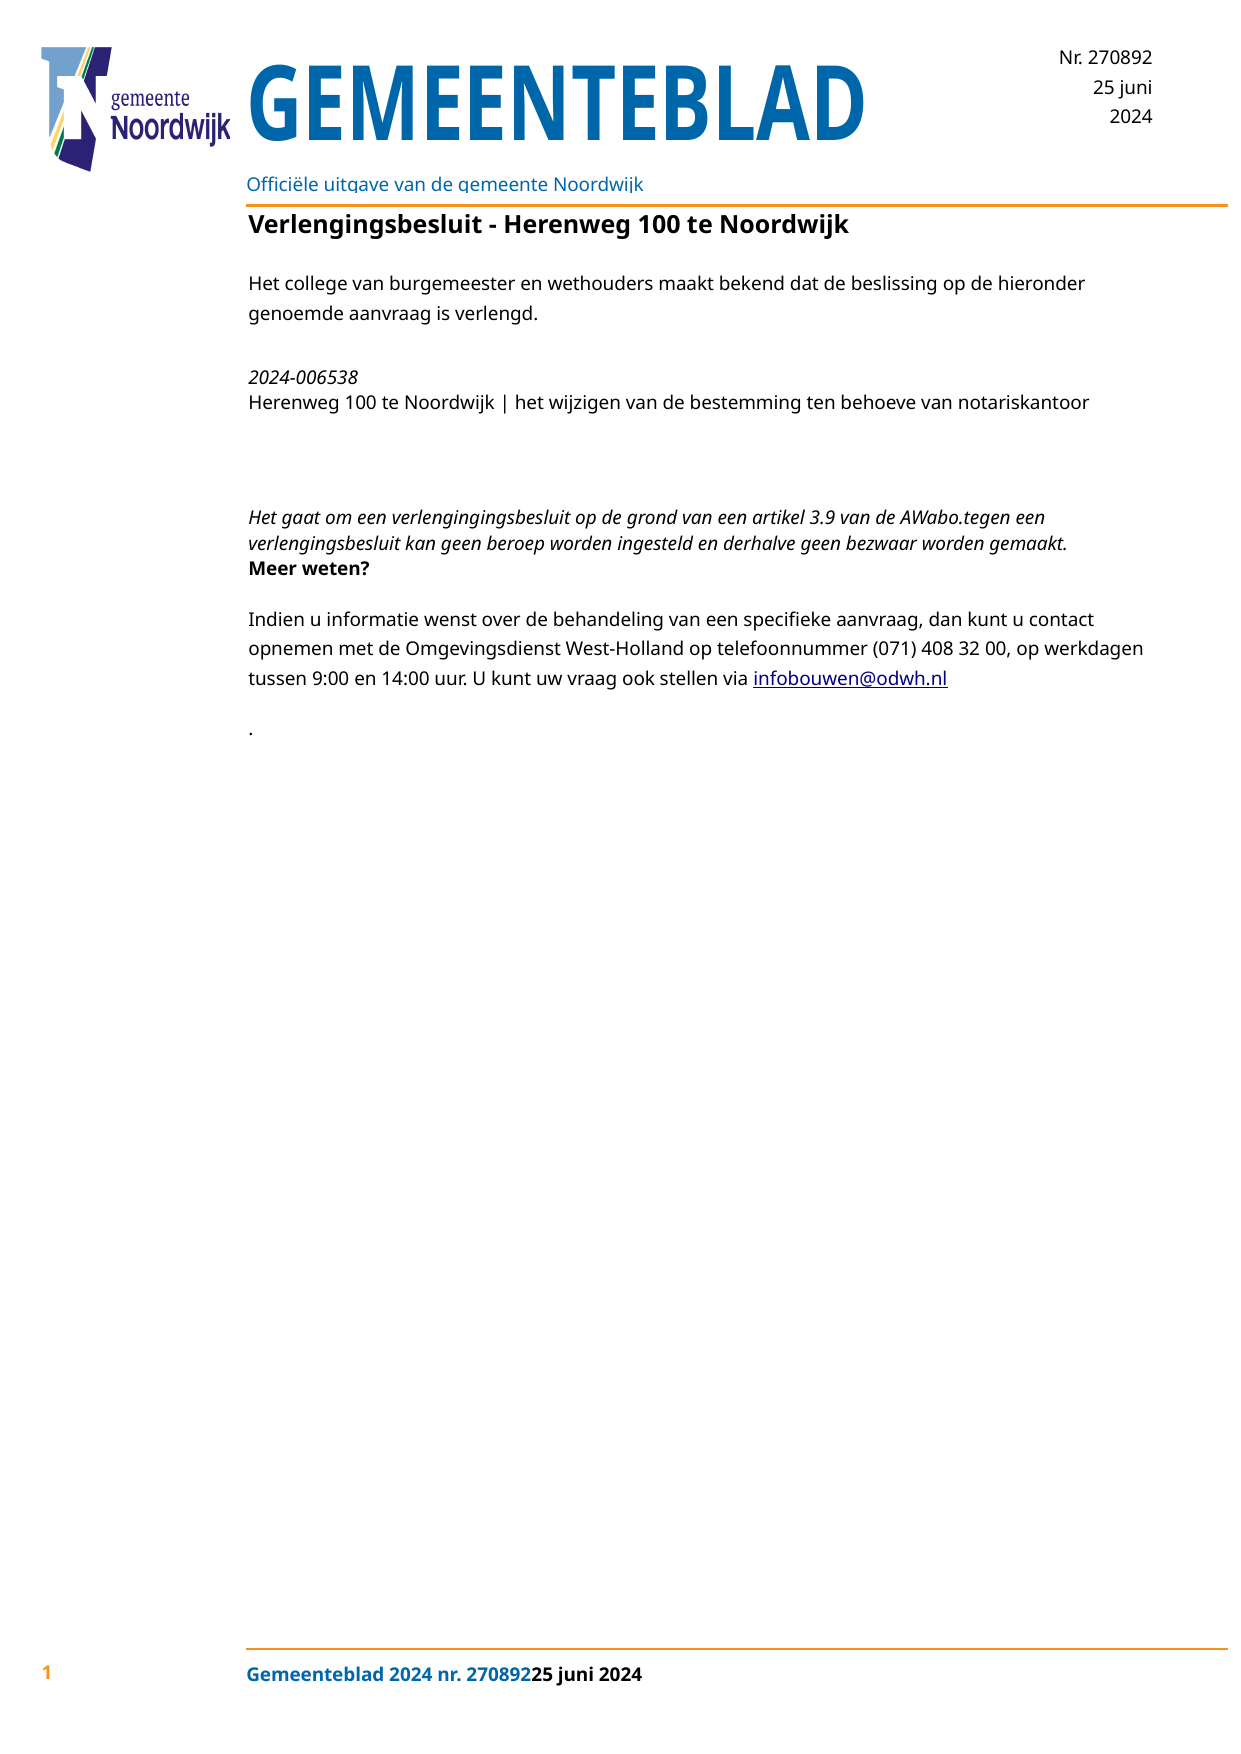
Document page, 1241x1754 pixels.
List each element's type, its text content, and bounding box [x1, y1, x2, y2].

text Verlengingsbesluit - Herenweg 100 te Noordwijk [248, 207, 1152, 241]
text Het college van burgemeester en wethouders maakt bekend dat de beslissing op de hieronder genoemde aanvraag is verlengd. [248, 270, 1152, 326]
picture [41, 47, 231, 172]
text . [248, 715, 1152, 741]
text Meer weten? [248, 555, 1152, 581]
text Het gaat om een verlengingingsbesluit op de grond van een artikel 3.9 van de AWabo.tegen een verlengingsbesluit kan geen beroep worden ingesteld en derhalve geen bezwaar worden gemaakt. [248, 504, 1152, 555]
text Herenweg 100 te Noordwijk | het wijzigen van de bestemming ten behoeve van notariskantoor [248, 389, 1152, 415]
text Indien u informatie wenst over de behandeling van een specifieke aanvraag, dan kunt u contact opnemen met de Omgevingsdienst West-Holland op telefoonnummer (071) 408 32 00, op werkdagen tussen 9:00 en 14:00 uur. U kunt uw vraag ook stellen via infobouwen@odwh.nl [248, 606, 1152, 691]
text 2024-006538 [248, 364, 1152, 389]
